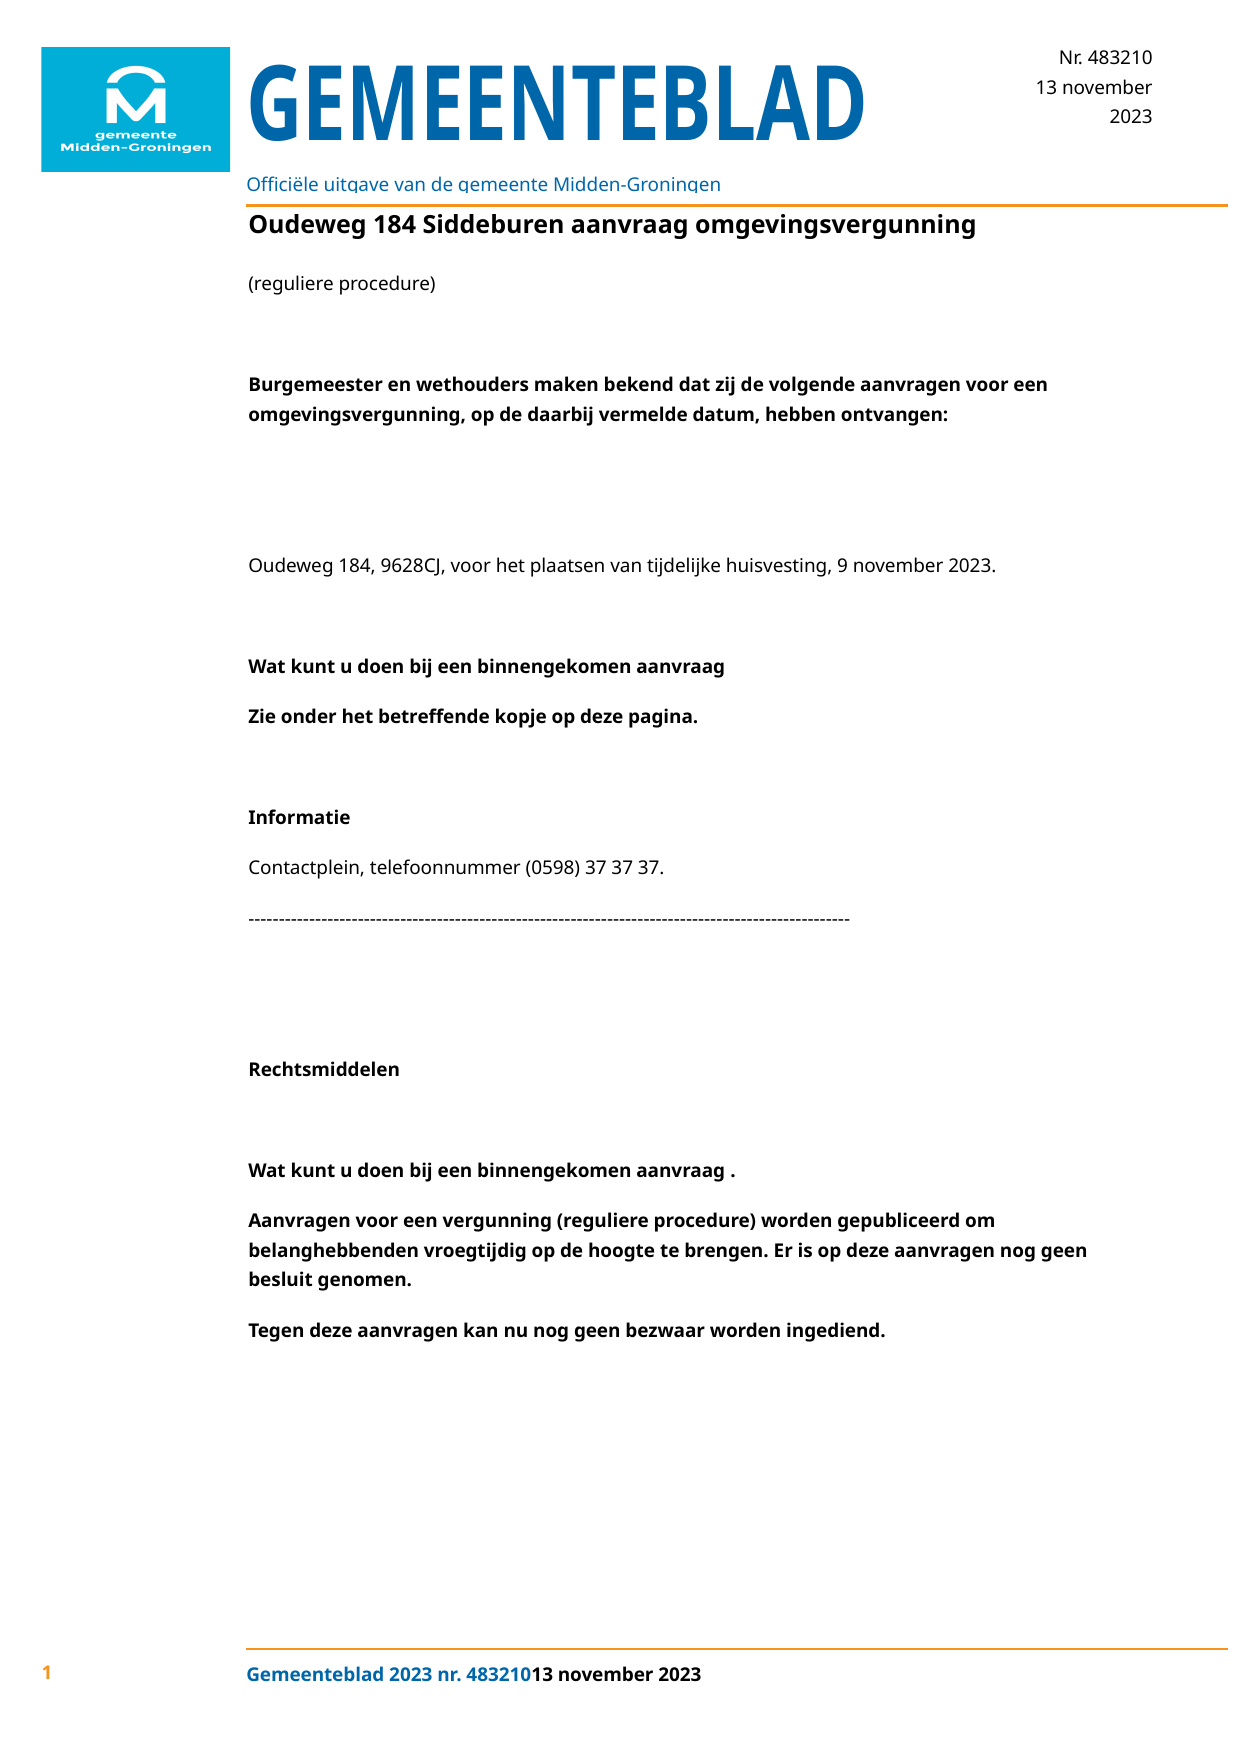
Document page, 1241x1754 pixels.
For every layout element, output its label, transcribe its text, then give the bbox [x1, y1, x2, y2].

picture [107, 89, 165, 122]
text (reguliere procedure) [248, 270, 1152, 296]
text Rechtsmiddelen [248, 1056, 1152, 1082]
text Oudeweg 184, 9628CJ, voor het plaatsen van tijdelijke huisvesting, 9 november 2023. [248, 552, 1152, 578]
text Contactplein, telefoonnummer (0598) 37 37 37. [248, 854, 1152, 880]
text Informatie [248, 804, 1152, 830]
text Aanvragen voor een vergunning (reguliere procedure) worden gepubliceerd om belanghebbenden vroegtijdig op de hoogte te brengen. Er is op deze aanvragen nog geen besluit genomen. [248, 1207, 1152, 1292]
text Oudeweg 184 Siddeburen aanvraag omgevingsvergunning [248, 207, 1152, 241]
text Wat kunt u doen bij een binnengekomen aanvraag [248, 653, 1152, 678]
picture [184, 146, 190, 153]
text Zie onder het betreffende kopje op deze pagina. [248, 703, 1152, 729]
text --------------------------------------------------------------------------------------------------- [248, 905, 1152, 931]
text Tegen deze aanvragen kan nu nog geen bezwaar worden ingediend. [248, 1317, 1152, 1343]
text Burgemeester en wethouders maken bekend dat zij de volgende aanvragen voor een omgevingsvergunning, op de daarbij vermelde datum, hebben ontvangen: [248, 371, 1152, 426]
picture [108, 66, 164, 82]
text Wat kunt u doen bij een binnengekomen aanvraag . [248, 1157, 1152, 1183]
